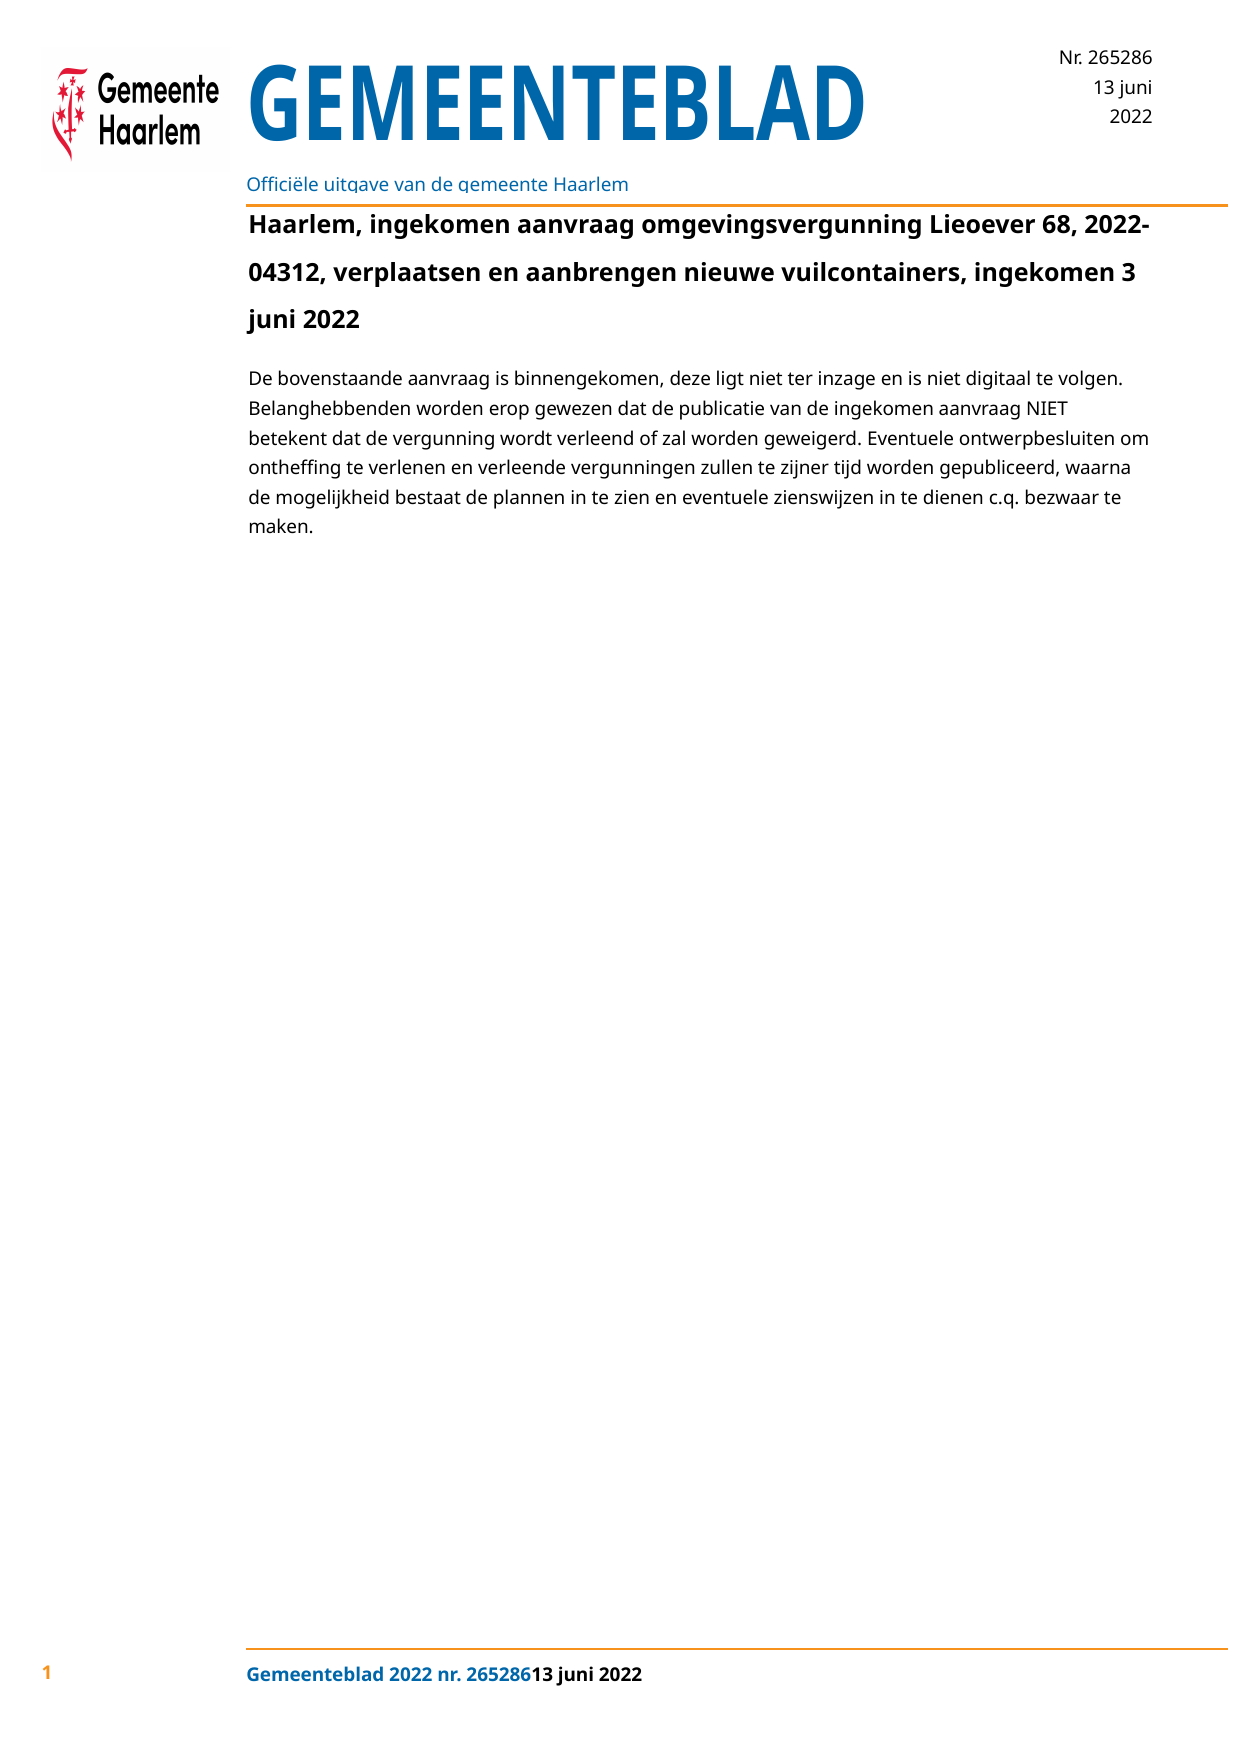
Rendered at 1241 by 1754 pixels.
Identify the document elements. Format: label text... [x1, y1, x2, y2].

text Haarlem, ingekomen aanvraag omgevingsvergunning Lieoever 68, 2022-04312, verplaatsen en aanbrengen nieuwe vuilcontainers, ingekomen 3 juni 2022 [248, 207, 1152, 336]
text De bovenstaande aanvraag is binnengekomen, deze ligt niet ter inzage en is niet digitaal te volgen. Belanghebbenden worden erop gewezen dat de publicatie van de ingekomen aanvraag NIET betekent dat de vergunning wordt verleend of zal worden geweigerd. Eventuele ontwerpbesluiten om ontheffing te verlenen en verleende vergunningen zullen te zijner tijd worden gepubliceerd, waarna de mogelijkheid bestaat de plannen in te zien en eventuele zienswijzen in te dienen c.q. bezwaar te maken. [248, 366, 1152, 539]
picture [41, 47, 231, 172]
